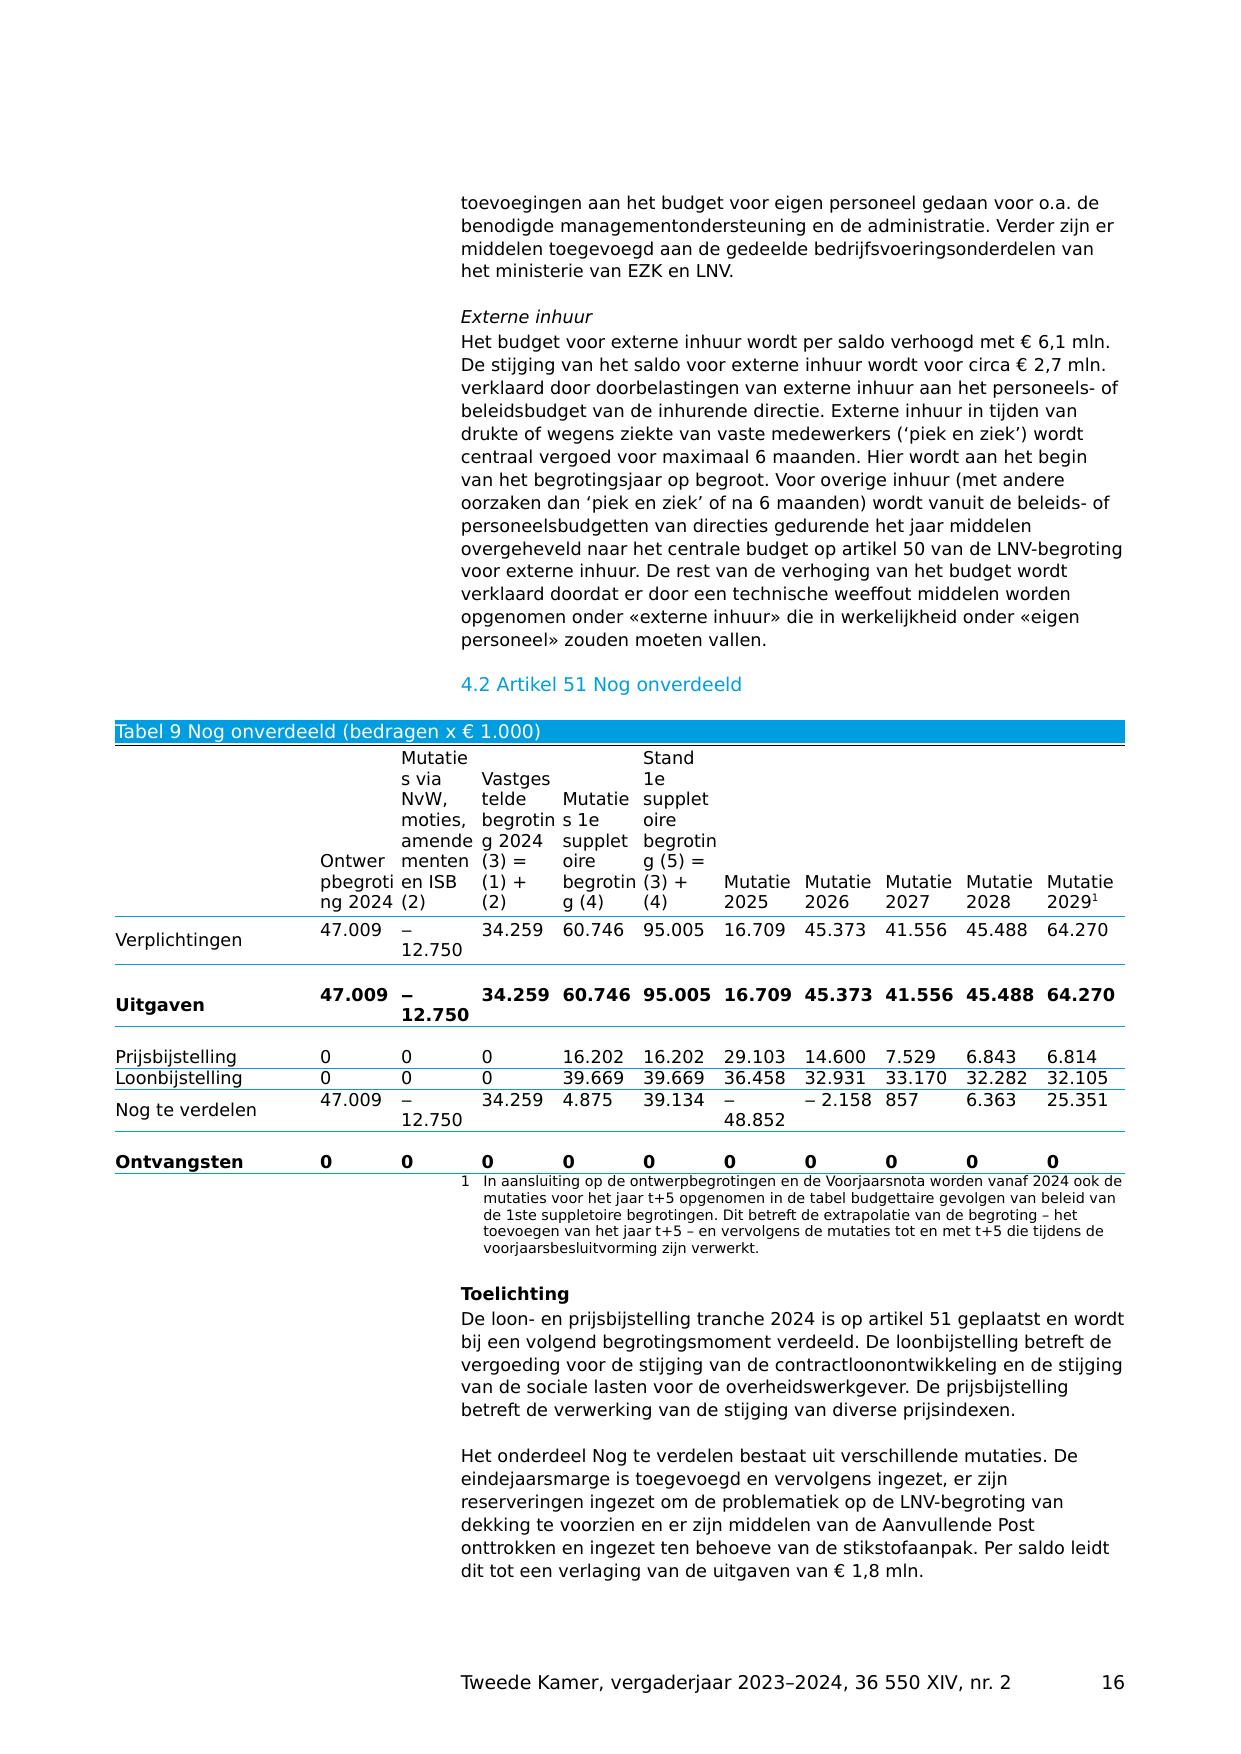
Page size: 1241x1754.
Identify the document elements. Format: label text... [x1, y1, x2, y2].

table_cell 45.488 [963, 985, 1044, 1026]
table_cell [398, 965, 478, 985]
table_cell Nog te verdelen [115, 1090, 317, 1131]
table_cell Uitgaven [115, 985, 317, 1026]
table_cell [317, 1027, 398, 1047]
table_cell 32.105 [1044, 1069, 1125, 1089]
table_cell [640, 965, 721, 985]
table_cell [398, 1027, 478, 1047]
table_cell 41.556 [882, 985, 963, 1026]
table_cell 0 [963, 1152, 1044, 1172]
table_cell ‒ 2.158 [801, 1090, 882, 1131]
table_cell 0 [479, 1152, 559, 1172]
table_cell 64.270 [1044, 985, 1125, 1026]
table_cell [963, 1132, 1044, 1152]
table_cell 0 [882, 1152, 963, 1172]
table_cell 16.709 [721, 917, 801, 964]
table_cell Mutaties via NvW, moties, amendementen en ISB (2) [398, 746, 478, 916]
text De loon- en prijsbijstelling tranche 2024 is op artikel 51 geplaatst en wordt bij een volgend begrotingsmoment verdeeld. De loonbijstelling betreft de vergoeding voor de stijging van de contractloonontwikkeling en de stijging van de sociale lasten voor de overheidswerkgever. De prijsbijstelling betreft de verwerking van de stijging van diverse prijsindexen. [461, 1307, 1125, 1421]
table_cell ‒ 12.750 [398, 917, 478, 964]
table_cell 0 [317, 1069, 398, 1089]
table_cell 0 [721, 1152, 801, 1172]
table_cell [479, 965, 559, 985]
table_cell [479, 1027, 559, 1047]
table_cell ‒ 12.750 [398, 1090, 478, 1131]
table_cell 45.488 [963, 917, 1044, 964]
table_cell 47.009 [317, 917, 398, 964]
table_cell Mutatie 20291 [1044, 746, 1125, 916]
table_cell 64.270 [1044, 917, 1125, 964]
table_cell 47.009 [317, 985, 398, 1026]
table_cell 16.202 [640, 1047, 721, 1068]
table_cell 60.746 [559, 985, 640, 1026]
table_cell 34.259 [479, 985, 559, 1026]
table_cell 39.669 [559, 1069, 640, 1089]
table_cell 33.170 [882, 1069, 963, 1089]
table_cell [559, 1132, 640, 1152]
table_cell 34.259 [479, 1090, 559, 1131]
table_cell Ontvangsten [115, 1152, 317, 1172]
table_cell 14.600 [801, 1047, 882, 1068]
table_cell [479, 1132, 559, 1152]
table_cell [398, 1132, 478, 1152]
table_cell [115, 965, 317, 985]
table_cell [559, 965, 640, 985]
text toevoegingen aan het budget voor eigen personeel gedaan voor o.a. de benodigde managementondersteuning en de administratie. Verder zijn er middelen toegevoegd aan de gedeelde bedrijfsvoeringsonderdelen van het ministerie van EZK en LNV. [461, 191, 1125, 282]
table_cell 39.669 [640, 1069, 721, 1089]
table_cell 0 [479, 1069, 559, 1089]
table_cell [882, 1132, 963, 1152]
table_cell [317, 1132, 398, 1152]
table_cell 0 [1044, 1152, 1125, 1172]
table_cell 857 [882, 1090, 963, 1131]
table_cell 36.458 [721, 1069, 801, 1089]
table_cell Mutatie 2026 [801, 746, 882, 916]
table_cell Stand 1e suppletoire begroting (5) = (3) + (4) [640, 746, 721, 916]
table_cell [640, 1132, 721, 1152]
table_cell [1044, 965, 1125, 985]
table_cell 25.351 [1044, 1090, 1125, 1131]
table_cell [721, 965, 801, 985]
table_cell [801, 1027, 882, 1047]
table_cell 16.709 [721, 985, 801, 1026]
table_cell 60.746 [559, 917, 640, 964]
table_cell Ontwerpbegroting 2024 [317, 746, 398, 916]
table_cell 32.282 [963, 1069, 1044, 1089]
table_cell Verplichtingen [115, 917, 317, 964]
table_cell [721, 1027, 801, 1047]
table_cell 0 [801, 1152, 882, 1172]
table_cell 0 [317, 1152, 398, 1172]
table_cell ‒ 48.852 [721, 1090, 801, 1131]
text Externe inhuur [461, 305, 1125, 328]
table_cell 6.814 [1044, 1047, 1125, 1068]
table_cell 95.005 [640, 985, 721, 1026]
table_cell [317, 965, 398, 985]
table_cell [1044, 1027, 1125, 1047]
table_cell 16.202 [559, 1047, 640, 1068]
table_cell [963, 965, 1044, 985]
table_cell Vastgestelde begroting 2024 (3) = (1) + (2) [479, 746, 559, 916]
table_cell 0 [559, 1152, 640, 1172]
table_cell [801, 1132, 882, 1152]
table_cell 0 [398, 1047, 478, 1068]
table_cell 6.843 [963, 1047, 1044, 1068]
text Het budget voor externe inhuur wordt per saldo verhoogd met € 6,1 mln. De stijging van het saldo voor externe inhuur wordt voor circa € 2,7 mln. verklaard door doorbelastingen van externe inhuur aan het personeels- of beleidsbudget van de inhurende directie. Externe inhuur in tijden van drukte of wegens ziekte van vaste medewerkers (‘piek en ziek’) wordt centraal vergoed voor maximaal 6 maanden. Hier wordt aan het begin van het begrotingsjaar op begroot. Voor overige inhuur (met andere oorzaken dan ‘piek en ziek’ of na 6 maanden) wordt vanuit de beleids- of personeelsbudgetten van directies gedurende het jaar middelen overgeheveld naar het centrale budget op artikel 50 van de LNV-begroting voor externe inhuur. De rest van de verhoging van het budget wordt verklaard doordat er door een technische weeffout middelen worden opgenomen onder «externe inhuur» die in werkelijkheid onder «eigen personeel» zouden moeten vallen. [461, 330, 1125, 651]
table_cell 34.259 [479, 917, 559, 964]
table_cell Mutaties 1e suppletoire begroting (4) [559, 746, 640, 916]
table_cell 41.556 [882, 917, 963, 964]
table_cell [882, 1027, 963, 1047]
table_cell Mutatie 2025 [721, 746, 801, 916]
table_cell 6.363 [963, 1090, 1044, 1131]
table_cell 0 [640, 1152, 721, 1172]
table_cell 7.529 [882, 1047, 963, 1068]
text Het onderdeel Nog te verdelen bestaat uit verschillende mutaties. De eindejaarsmarge is toegevoegd en vervolgens ingezet, er zijn reserveringen ingezet om de problematiek op de LNV-begroting van dekking te voorzien en er zijn middelen van de Aanvullende Post onttrokken en ingezet ten behoeve van de stikstofaanpak. Per saldo leidt dit tot een verlaging van de uitgaven van € 1,8 mln. [461, 1444, 1125, 1582]
table_cell [640, 1027, 721, 1047]
table_cell Mutatie 2027 [882, 746, 963, 916]
table_cell 0 [398, 1152, 478, 1172]
table_cell ‒ 12.750 [398, 985, 478, 1026]
table_cell 29.103 [721, 1047, 801, 1068]
table_cell [559, 1027, 640, 1047]
table_cell 95.005 [640, 917, 721, 964]
title 4.2 Artikel 51 Nog onverdeeld [461, 674, 1125, 696]
table_cell 0 [398, 1069, 478, 1089]
table_cell 39.134 [640, 1090, 721, 1131]
table_cell 0 [479, 1047, 559, 1068]
table_cell 47.009 [317, 1090, 398, 1131]
table_cell [1044, 1132, 1125, 1152]
table_cell [115, 1132, 317, 1152]
table_cell 45.373 [801, 917, 882, 964]
table_cell 32.931 [801, 1069, 882, 1089]
table_cell [721, 1132, 801, 1152]
table_cell 45.373 [801, 985, 882, 1026]
table_cell Loonbijstelling [115, 1069, 317, 1089]
table_cell 0 [317, 1047, 398, 1068]
text Toelichting [461, 1282, 1125, 1305]
table_cell 4.875 [559, 1090, 640, 1131]
table_cell [882, 965, 963, 985]
table_cell [801, 965, 882, 985]
table_cell [963, 1027, 1044, 1047]
list In aansluiting op de ontwerpbegrotingen en de Voorjaarsnota worden vanaf 2024 ook de mutaties voor het jaar t+5 opgenomen in de tabel budgettaire gevolgen van beleid van de 1ste suppletoire begrotingen. Dit betreft de extrapolatie van de begroting – het toevoegen van het jaar t+5 – en vervolgens de mutaties tot en met t+5 die tijdens de voorjaarsbesluitvorming zijn verwerkt. [461, 1174, 1125, 1257]
table_cell [115, 1027, 317, 1047]
table_cell [115, 746, 317, 916]
table_cell Prijsbijstelling [115, 1047, 317, 1068]
table_cell Mutatie 2028 [963, 746, 1044, 916]
